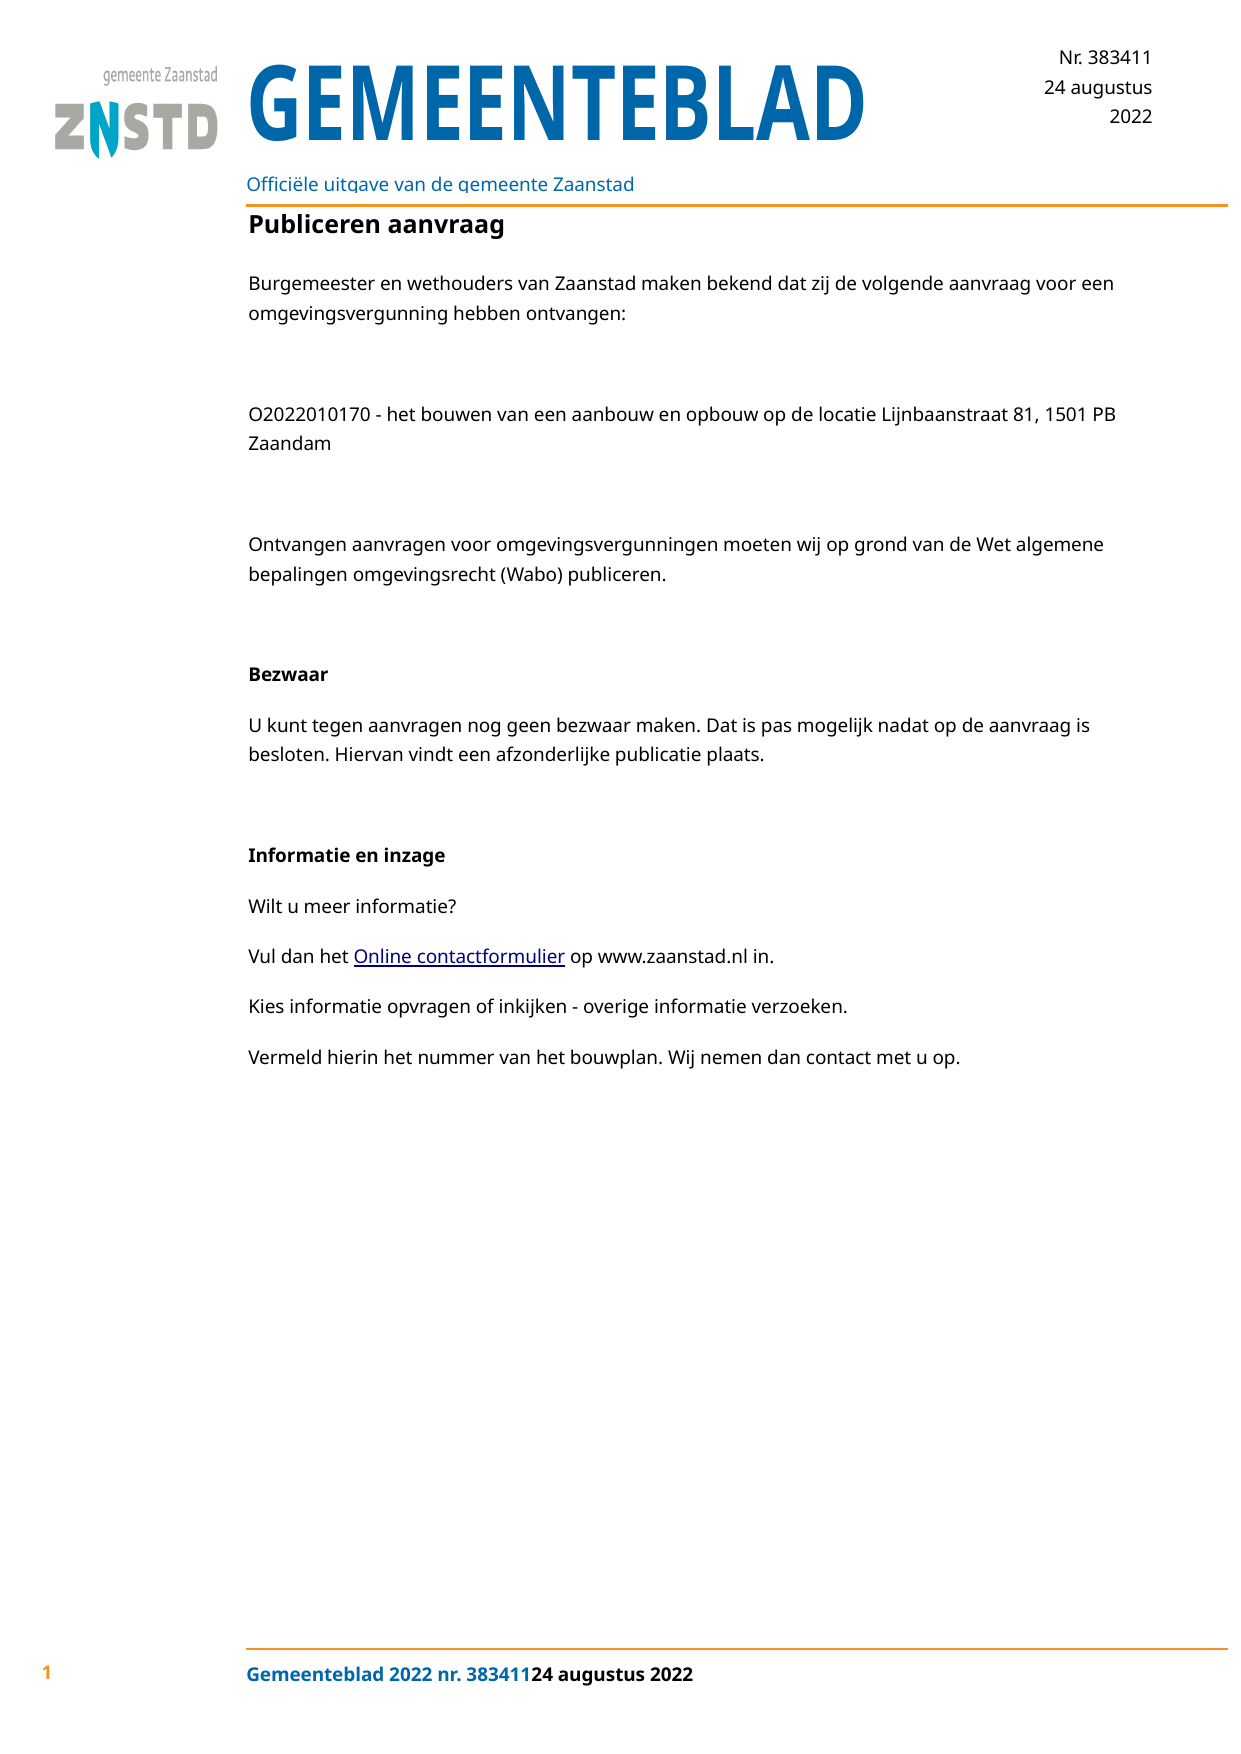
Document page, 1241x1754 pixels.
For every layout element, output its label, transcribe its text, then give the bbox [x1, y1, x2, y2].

text Wilt u meer informatie? [248, 893, 1152, 918]
text U kunt tegen aanvragen nog geen bezwaar maken. Dat is pas mogelijk nadat op de aanvraag is besloten. Hiervan vindt een afzonderlijke publicatie plaats. [248, 712, 1152, 767]
text Kies informatie opvragen of inkijken - overige informatie verzoeken. [248, 994, 1152, 1019]
text Vermeld hierin het nummer van het bouwplan. Wij nemen dan contact met u op. [248, 1044, 1152, 1070]
text O2022010170 - het bouwen van een aanbouw en opbouw op de locatie Lijnbaanstraat 81, 1501 PB Zaandam [248, 401, 1152, 456]
text Burgemeester en wethouders van Zaanstad maken bekend dat zij de volgende aanvraag voor een omgevingsvergunning hebben ontvangen: [248, 270, 1152, 326]
text Informatie en inzage [248, 842, 1152, 868]
text Bezwaar [248, 662, 1152, 687]
text Ontvangen aanvragen voor omgevingsvergunningen moeten wij op grond van de Wet algemene bepalingen omgevingsrecht (Wabo) publiceren. [248, 531, 1152, 586]
picture [41, 47, 231, 172]
text Vul dan het Online contactformulier op www.zaanstad.nl in. [248, 943, 1152, 969]
text Publiceren aanvraag [248, 207, 1152, 241]
